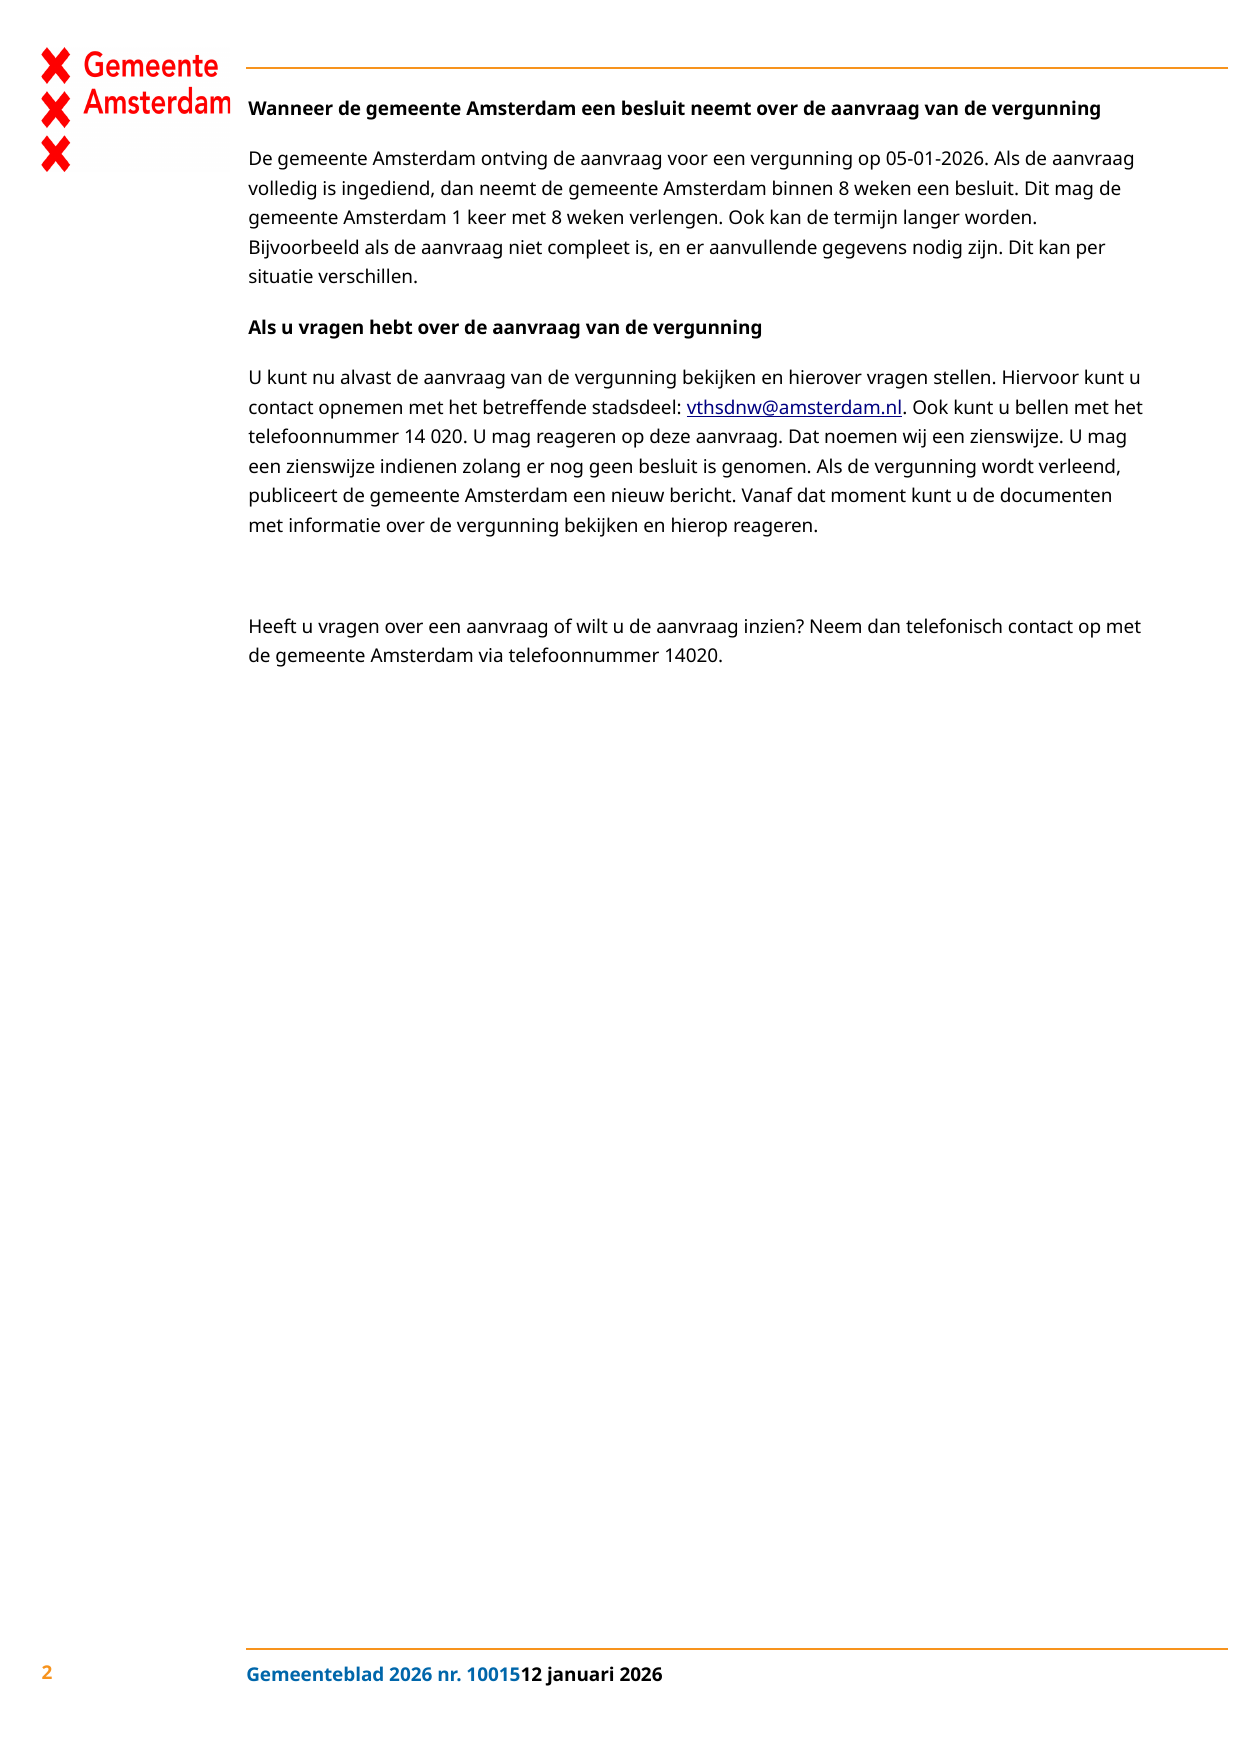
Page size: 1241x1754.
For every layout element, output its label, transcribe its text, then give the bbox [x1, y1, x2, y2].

text Heeft u vragen over een aanvraag of wilt u de aanvraag inzien? Neem dan telefonisch contact op met de gemeente Amsterdam via telefoonnummer 14020. [248, 613, 1152, 668]
text Als u vragen hebt over de aanvraag van de vergunning [248, 314, 1152, 340]
text U kunt nu alvast de aanvraag van de vergunning bekijken en hierover vragen stellen. Hiervoor kunt u contact opnemen met het betreffende stadsdeel: vthsdnw@amsterdam.nl. Ook kunt u bellen met het telefoonnummer 14 020. U mag reageren op deze aanvraag. Dat noemen wij een zienswijze. U mag een zienswijze indienen zolang er nog geen besluit is genomen. Als de vergunning wordt verleend, publiceert de gemeente Amsterdam een nieuw bericht. Vanaf dat moment kunt u de documenten met informatie over de vergunning bekijken en hierop reageren. [248, 364, 1152, 538]
picture [41, 47, 231, 172]
text Wanneer de gemeente Amsterdam een besluit neemt over de aanvraag van de vergunning [248, 95, 1152, 121]
text De gemeente Amsterdam ontving de aanvraag voor een vergunning op 05-01-2026. Als de aanvraag volledig is ingediend, dan neemt de gemeente Amsterdam binnen 8 weken een besluit. Dit mag de gemeente Amsterdam 1 keer met 8 weken verlengen. Ook kan de termijn langer worden. Bijvoorbeeld als de aanvraag niet compleet is, en er aanvullende gegevens nodig zijn. Dit kan per situatie verschillen. [248, 145, 1152, 289]
